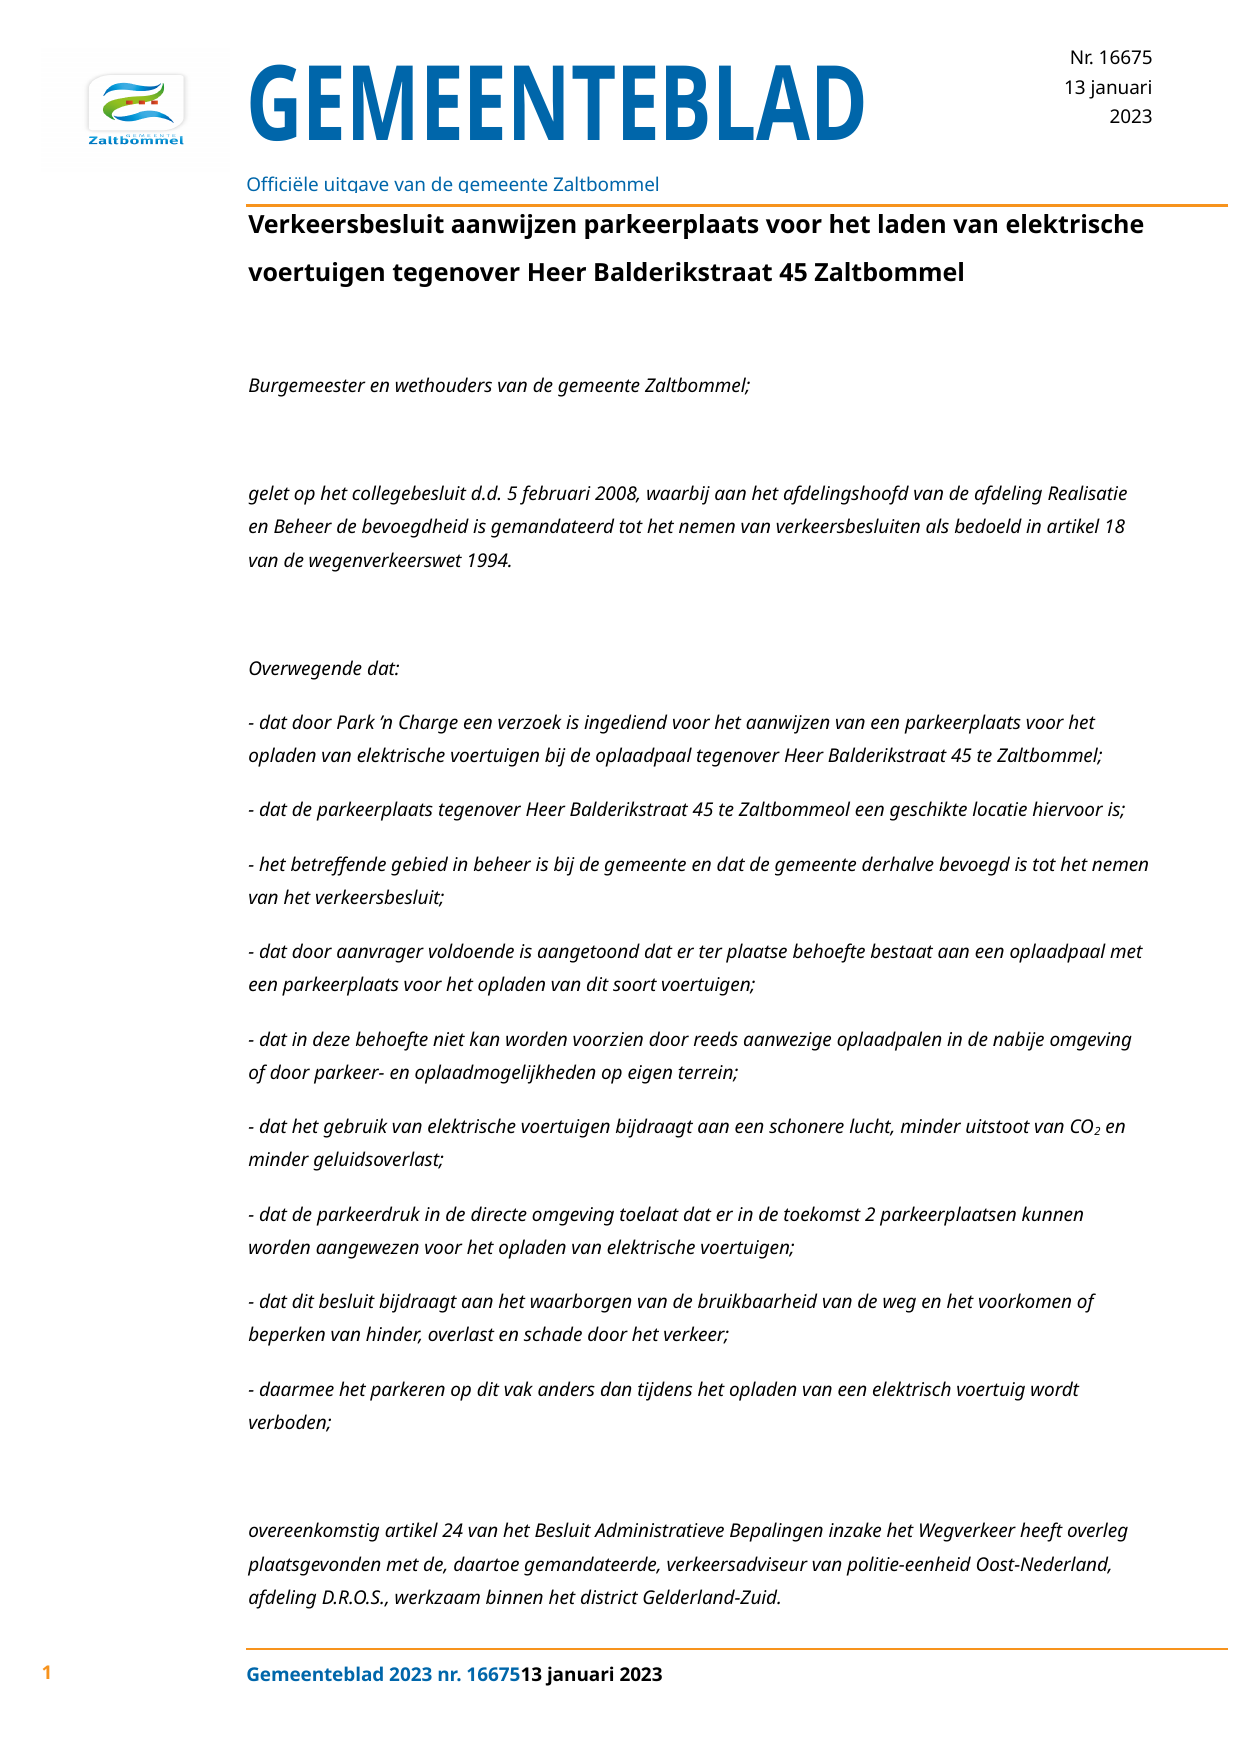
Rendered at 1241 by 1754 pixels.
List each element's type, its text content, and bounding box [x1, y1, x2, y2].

text - daarmee het parkeren op dit vak anders dan tijdens het opladen van een elektrisch voertuig wordt verboden; [248, 1376, 1152, 1435]
text - het betreffende gebied in beheer is bij de gemeente en dat de gemeente derhalve bevoegd is tot het nemen van het verkeersbesluit; [248, 851, 1152, 910]
text Overwegende dat: [248, 655, 1152, 681]
text - dat de parkeerdruk in de directe omgeving toelaat dat er in de toekomst 2 parkeerplaatsen kunnen worden aangewezen voor het opladen van elektrische voertuigen; [248, 1201, 1152, 1260]
text - dat door Park ’n Charge een verzoek is ingediend voor het aanwijzen van een parkeerplaats voor het opladen van elektrische voertuigen bij de oplaadpaal tegenover Heer Balderikstraat 45 te Zaltbommel; [248, 709, 1152, 768]
text - dat de parkeerplaats tegenover Heer Balderikstraat 45 te Zaltbommeol een geschikte locatie hiervoor is; [248, 797, 1152, 822]
text Verkeersbesluit aanwijzen parkeerplaats voor het laden van elektrische voertuigen tegenover Heer Balderikstraat 45 Zaltbommel [248, 207, 1152, 288]
text gelet op het collegebesluit d.d. 5 februari 2008, waarbij aan het afdelingshoofd van de afdeling Realisatie en Beheer de bevoegdheid is gemandateerd tot het nemen van verkeersbesluiten als bedoeld in artikel 18 van de wegenverkeerswet 1994. [248, 480, 1152, 573]
text - dat dit besluit bijdraagt aan het waarborgen van de bruikbaarheid van de weg en het voorkomen of beperken van hinder, overlast en schade door het verkeer; [248, 1288, 1152, 1347]
text Burgemeester en wethouders van de gemeente Zaltbommel; [248, 372, 1152, 398]
text - dat het gebruik van elektrische voertuigen bijdraagt aan een schonere lucht, minder uitstoot van CO2 en minder geluidsoverlast; [248, 1113, 1152, 1172]
text - dat door aanvrager voldoende is aangetoond dat er ter plaatse behoefte bestaat aan een oplaadpaal met een parkeerplaats voor het opladen van dit soort voertuigen; [248, 938, 1152, 997]
text - dat in deze behoefte niet kan worden voorzien door reeds aanwezige oplaadpalen in de nabije omgeving of door parkeer- en oplaadmogelijkheden op eigen terrein; [248, 1026, 1152, 1085]
picture [41, 47, 231, 172]
text overeenkomstig artikel 24 van het Besluit Administratieve Bepalingen inzake het Wegverkeer heeft overleg plaatsgevonden met de, daartoe gemandateerde, verkeersadviseur van politie-eenheid Oost-Nederland, afdeling D.R.O.S., werkzaam binnen het district Gelderland-Zuid. [248, 1517, 1152, 1610]
